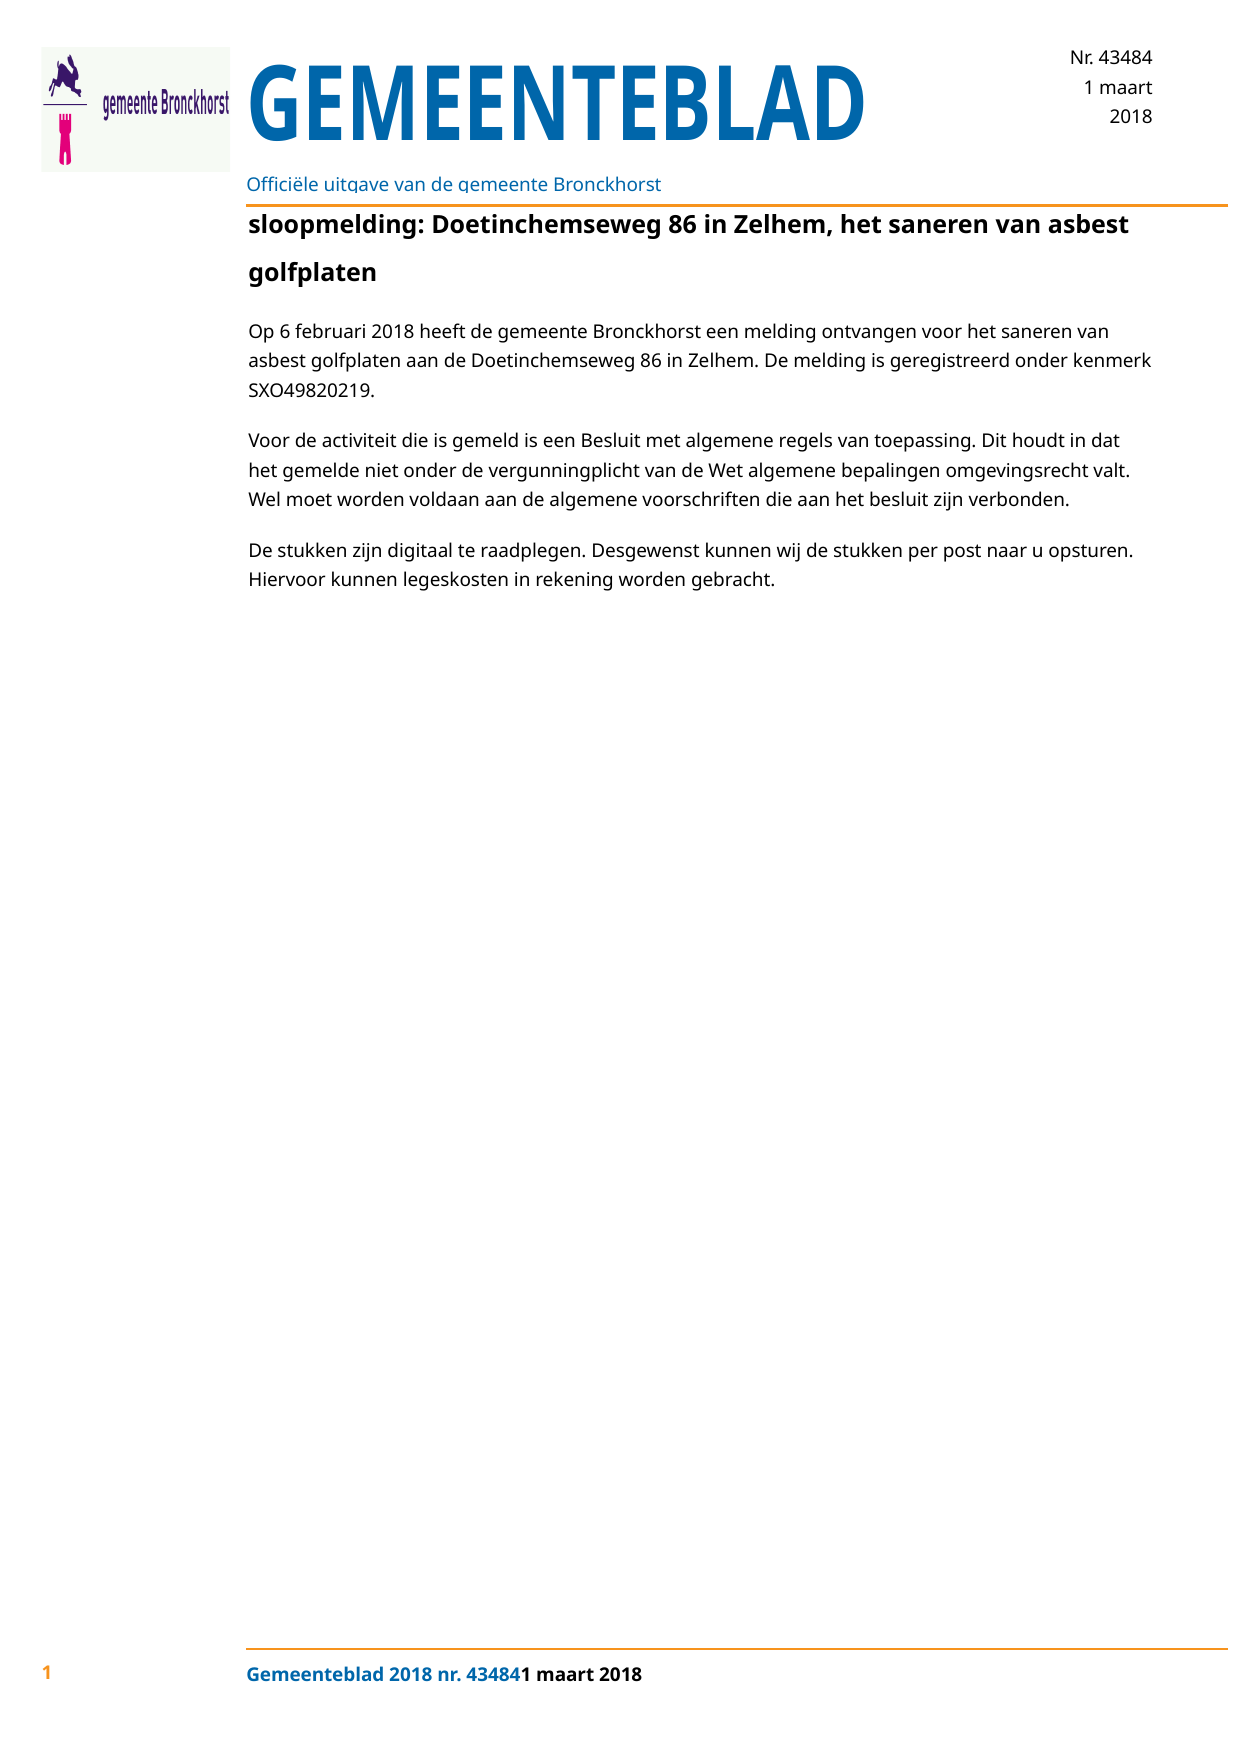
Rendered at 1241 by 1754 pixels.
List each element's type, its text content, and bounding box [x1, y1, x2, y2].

text De stukken zijn digitaal te raadplegen. Desgewenst kunnen wij de stukken per post naar u opsturen. Hiervoor kunnen legeskosten in rekening worden gebracht. [248, 537, 1152, 592]
text Op 6 februari 2018 heeft de gemeente Bronckhorst een melding ontvangen voor het saneren van asbest golfplaten aan de Doetinchemseweg 86 in Zelhem. De melding is geregistreerd onder kenmerk SXO49820219. [248, 318, 1152, 403]
text Voor de activiteit die is gemeld is een Besluit met algemene regels van toepassing. Dit houdt in dat het gemelde niet onder de vergunningplicht van de Wet algemene bepalingen omgevingsrecht valt. Wel moet worden voldaan aan de algemene voorschriften die aan het besluit zijn verbonden. [248, 427, 1152, 512]
text sloopmelding: Doetinchemseweg 86 in Zelhem, het saneren van asbest golfplaten [248, 207, 1152, 288]
picture [41, 47, 231, 172]
